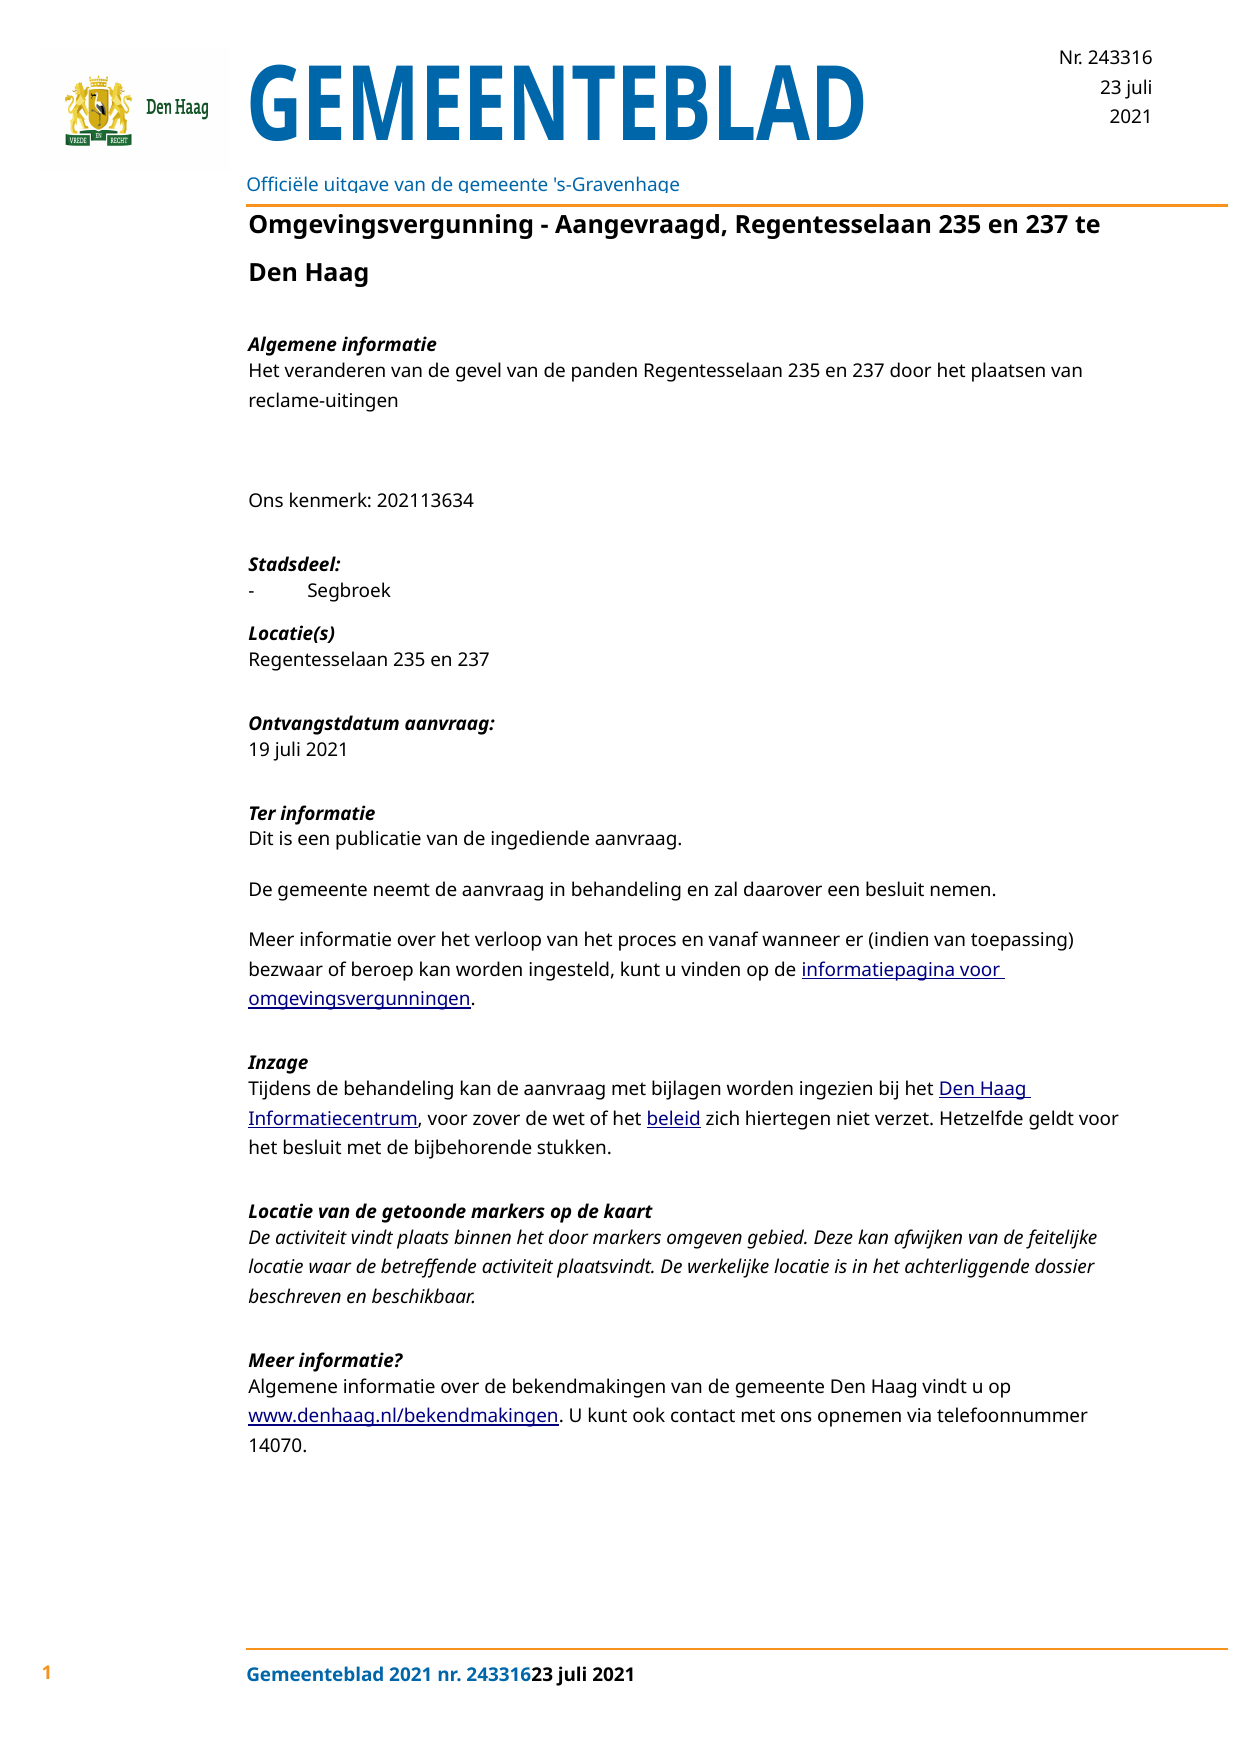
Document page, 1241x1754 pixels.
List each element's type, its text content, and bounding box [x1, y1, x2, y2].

text Ontvangstdatum aanvraag: [248, 710, 1152, 736]
text Het veranderen van de gevel van de panden Regentesselaan 235 en 237 door het plaatsen van reclame-uitingen [248, 357, 1152, 412]
text Inzage [248, 1049, 1152, 1075]
text Ter informatie [248, 800, 1152, 826]
text Locatie van de getoonde markers op de kaart [248, 1198, 1152, 1224]
picture [41, 47, 231, 172]
text Meer informatie over het verloop van het proces en vanaf wanneer er (indien van toepassing) bezwaar of beroep kan worden ingesteld, kunt u vinden op de informatiepagina voor omgevingsvergunningen. [248, 926, 1152, 1011]
text 19 juli 2021 [248, 736, 1152, 762]
text Dit is een publicatie van de ingediende aanvraag. [248, 826, 1152, 851]
text Omgevingsvergunning - Aangevraagd, Regentesselaan 235 en 237 te Den Haag [248, 207, 1152, 288]
list Segbroek [248, 577, 1152, 603]
text Ons kenmerk: 202113634 [248, 488, 1152, 513]
text Locatie(s) [248, 620, 1152, 646]
text Stadsdeel: [248, 552, 1152, 577]
text Algemene informatie [248, 331, 1152, 357]
text De gemeente neemt de aanvraag in behandeling en zal daarover een besluit nemen. [248, 876, 1152, 902]
text Tijdens de behandeling kan de aanvraag met bijlagen worden ingezien bij het Den Haag Informatiecentrum, voor zover de wet of het beleid zich hiertegen niet verzet. Hetzelfde geldt voor het besluit met de bijbehorende stukken. [248, 1075, 1152, 1160]
text Algemene informatie over de bekendmakingen van de gemeente Den Haag vindt u op www.denhaag.nl/bekendmakingen. U kunt ook contact met ons opnemen via telefoonnummer 14070. [248, 1373, 1152, 1458]
text Meer informatie? [248, 1347, 1152, 1373]
text De activiteit vindt plaats binnen het door markers omgeven gebied. Deze kan afwijken van de feitelijke locatie waar de betreffende activiteit plaatsvindt. De werkelijke locatie is in het achterliggende dossier beschreven en beschikbaar. [248, 1224, 1152, 1309]
text Regentesselaan 235 en 237 [248, 646, 1152, 672]
